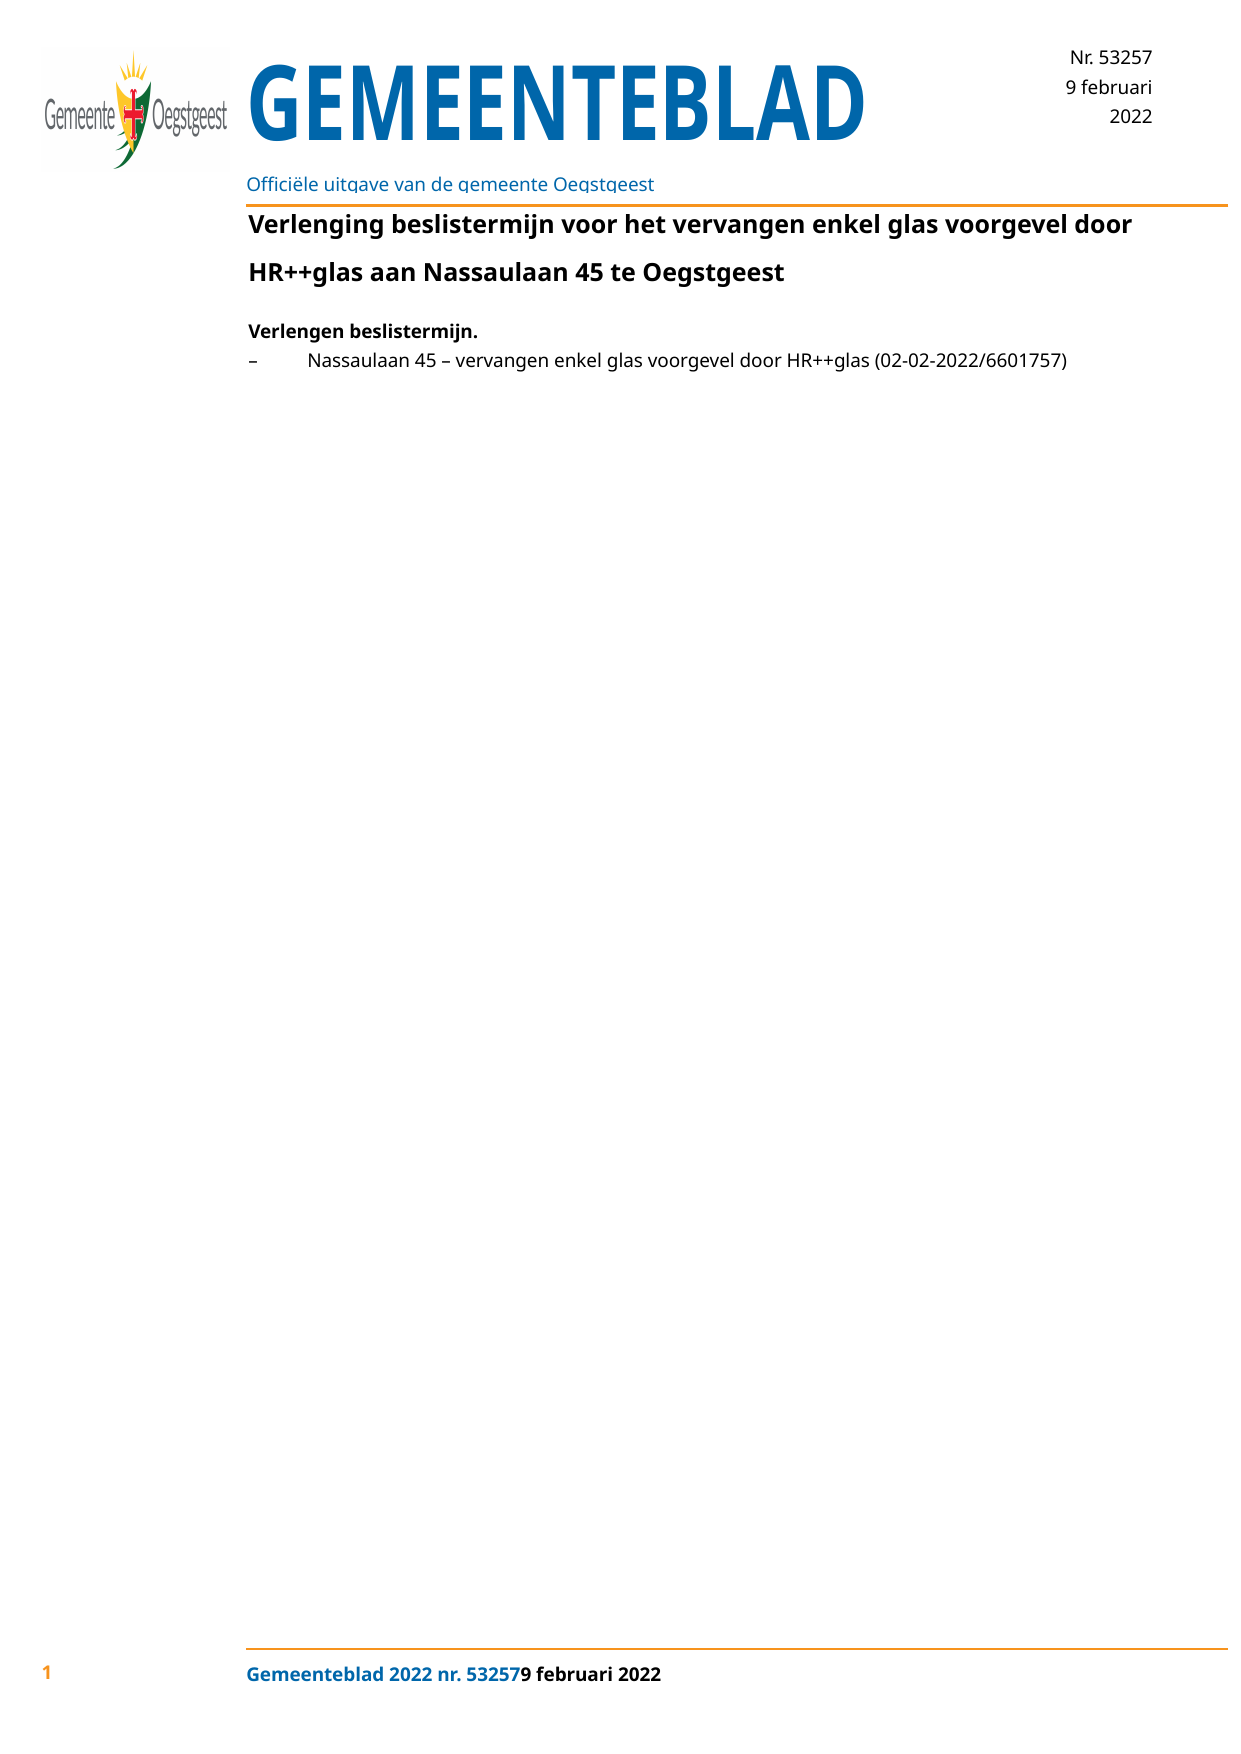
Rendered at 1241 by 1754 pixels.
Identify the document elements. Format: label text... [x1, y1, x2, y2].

text Verlenging beslistermijn voor het vervangen enkel glas voorgevel door HR++glas aan Nassaulaan 45 te Oegstgeest [248, 207, 1152, 288]
list Nassaulaan 45 – vervangen enkel glas voorgevel door HR++glas (02-02-2022/6601757) [248, 347, 1152, 373]
picture [41, 47, 231, 172]
text Verlengen beslistermijn. [248, 318, 1152, 344]
